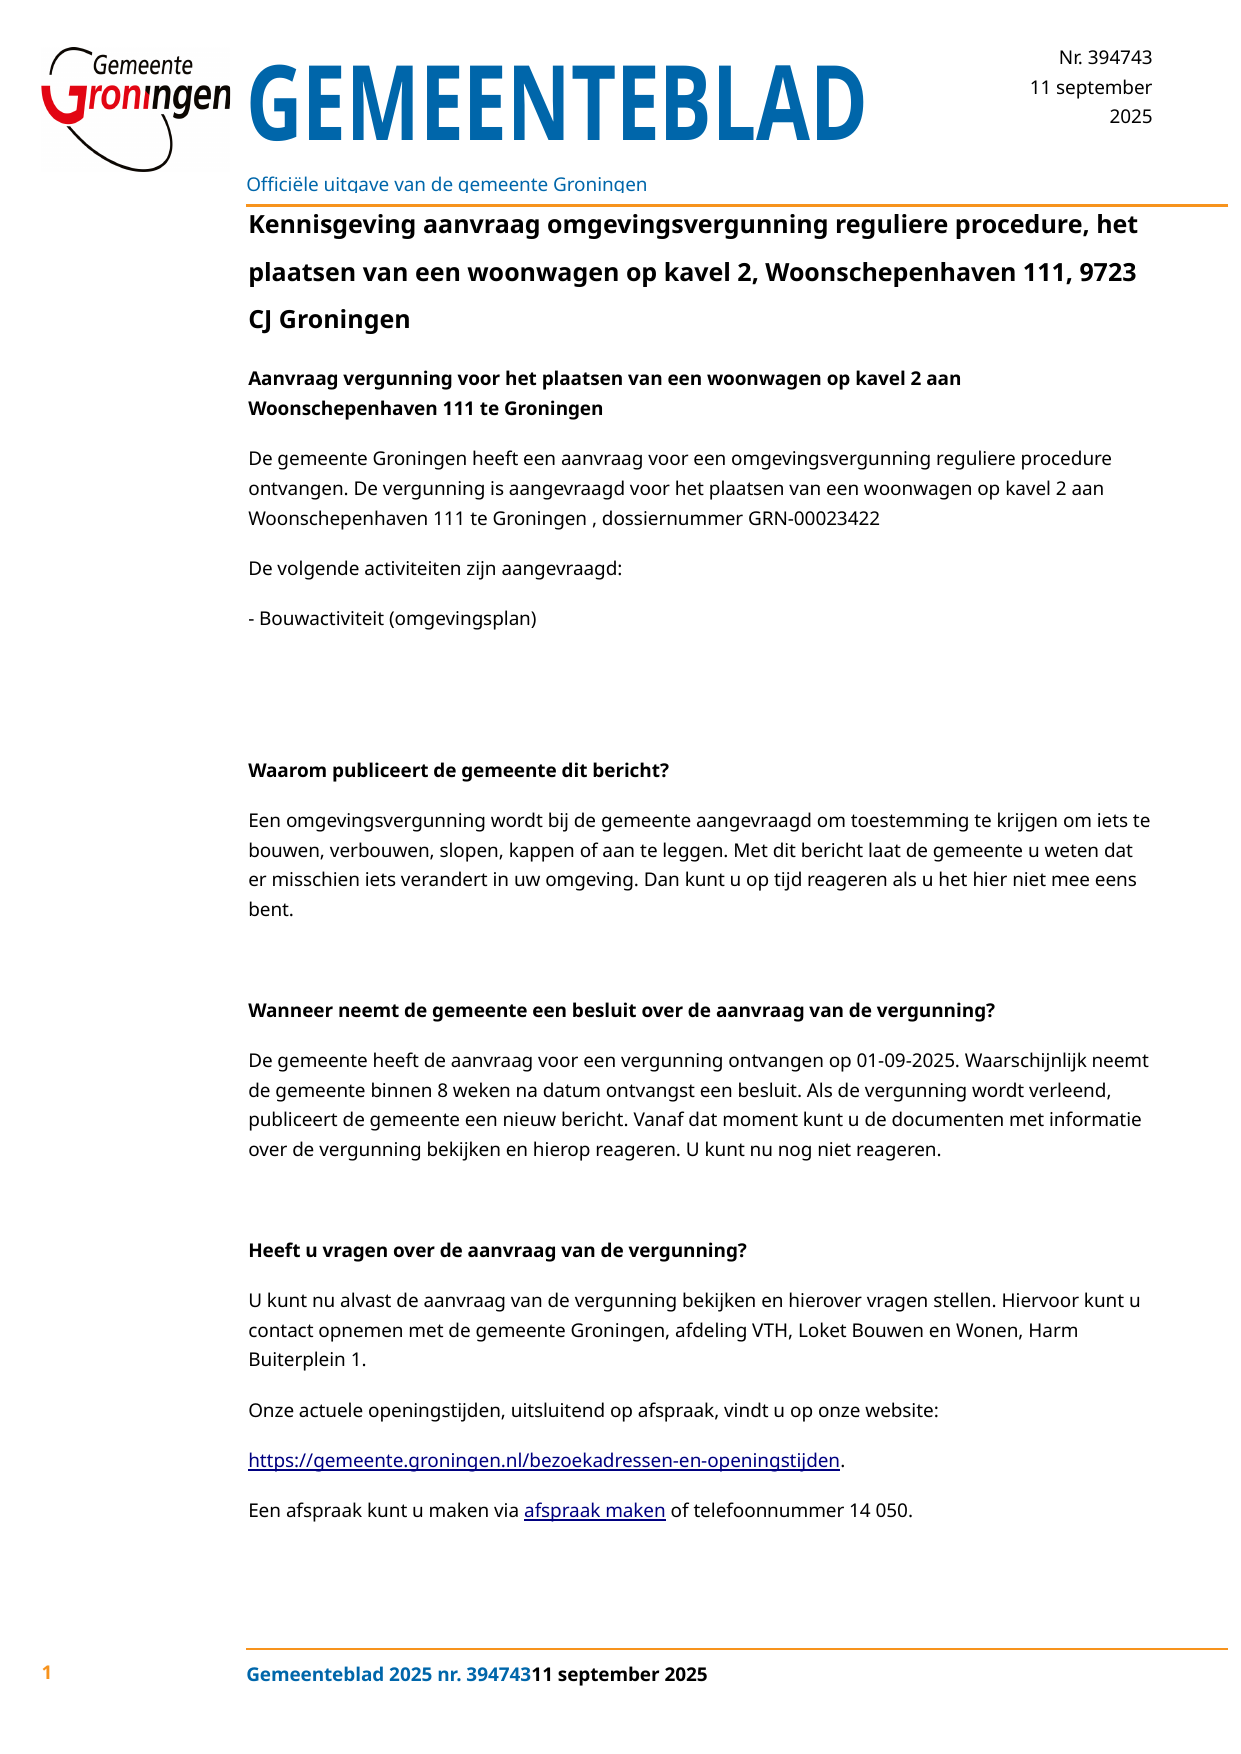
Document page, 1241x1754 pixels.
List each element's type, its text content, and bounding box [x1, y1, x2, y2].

text - Bouwactiviteit (omgevingsplan) [248, 606, 1152, 631]
picture [41, 47, 231, 172]
text U kunt nu alvast de aanvraag van de vergunning bekijken en hierover vragen stellen. Hiervoor kunt u contact opnemen met de gemeente Groningen, afdeling VTH, Loket Bouwen en Wonen, Harm Buiterplein 1. [248, 1287, 1152, 1372]
text De volgende activiteiten zijn aangevraagd: [248, 555, 1152, 581]
text Een omgevingsvergunning wordt bij de gemeente aangevraagd om toestemming te krijgen om iets te bouwen, verbouwen, slopen, kappen of aan te leggen. Met dit bericht laat de gemeente u weten dat er misschien iets verandert in uw omgeving. Dan kunt u op tijd reageren als u het hier niet mee eens bent. [248, 807, 1152, 922]
text Aanvraag vergunning voor het plaatsen van een woonwagen op kavel 2 aan Woonschepenhaven 111 te Groningen [248, 366, 1152, 421]
text Waarom publiceert de gemeente dit bericht? [248, 757, 1152, 782]
text Een afspraak kunt u maken via afspraak maken of telefoonnummer 14 050. [248, 1498, 1152, 1523]
text Kennisgeving aanvraag omgevingsvergunning reguliere procedure, het plaatsen van een woonwagen op kavel 2, Woonschepenhaven 111, 9723 CJ Groningen [248, 207, 1152, 336]
text Onze actuele openingstijden, uitsluitend op afspraak, vindt u op onze website: [248, 1397, 1152, 1422]
text Heeft u vragen over de aanvraag van de vergunning? [248, 1237, 1152, 1262]
text De gemeente Groningen heeft een aanvraag voor een omgevingsvergunning reguliere procedure ontvangen. De vergunning is aangevraagd voor het plaatsen van een woonwagen op kavel 2 aan Woonschepenhaven 111 te Groningen , dossiernummer GRN-00023422 [248, 446, 1152, 530]
text https://gemeente.groningen.nl/bezoekadressen-en-openingstijden. [248, 1447, 1152, 1473]
text Wanneer neemt de gemeente een besluit over de aanvraag van de vergunning? [248, 997, 1152, 1022]
text De gemeente heeft de aanvraag voor een vergunning ontvangen op 01-09-2025. Waarschijnlijk neemt de gemeente binnen 8 weken na datum ontvangst een besluit. Als de vergunning wordt verleend, publiceert de gemeente een nieuw bericht. Vanaf dat moment kunt u de documenten met informatie over de vergunning bekijken en hierop reageren. U kunt nu nog niet reageren. [248, 1047, 1152, 1162]
